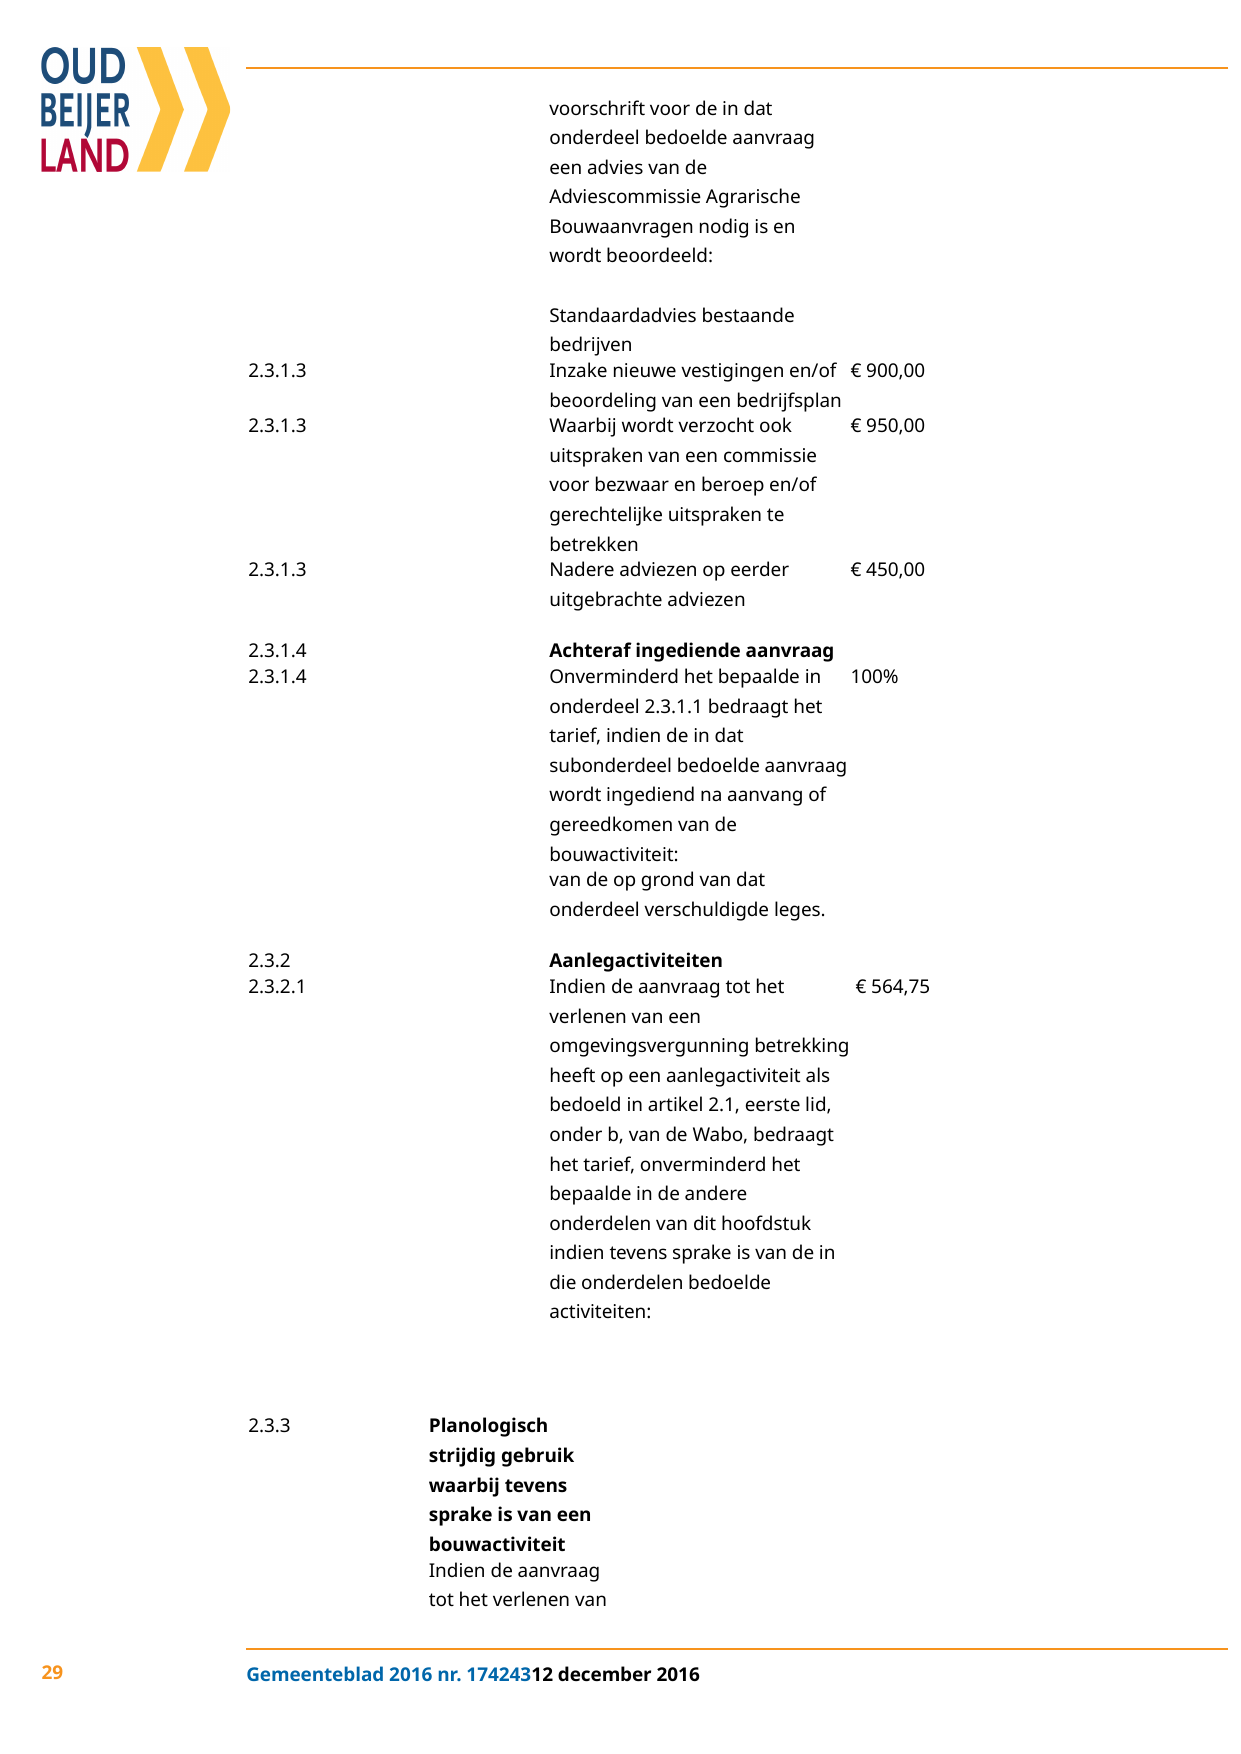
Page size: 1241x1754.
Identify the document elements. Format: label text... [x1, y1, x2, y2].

picture [41, 47, 231, 172]
table_cell [850, 948, 1152, 973]
table_cell 2.3.1.3 [248, 557, 549, 612]
table_cell 2.3.1.3 [248, 357, 549, 412]
table_header [609, 1413, 790, 1557]
table_cell 2.3.1.3 [248, 413, 549, 557]
table_cell [248, 922, 549, 948]
table_cell Indien de aanvraag tot het verlenen van [429, 1557, 609, 1612]
table_cell [850, 922, 1152, 948]
table_cell 2.3.2 [248, 948, 549, 973]
table_cell [248, 1557, 429, 1612]
table_cell [549, 922, 850, 948]
table_cell [248, 95, 549, 357]
table_cell [549, 612, 850, 638]
table_cell [609, 1557, 790, 1612]
table_header 2.3.3 [248, 1413, 429, 1557]
table_cell 2.3.1.4 [248, 638, 549, 663]
table_cell [549, 1325, 850, 1350]
table_cell [248, 612, 549, 638]
table_cell van de op grond van dat onderdeel verschuldigde leges. [549, 867, 850, 922]
table_cell Indien de aanvraag tot het verlenen van een omgevingsvergunning betrekking heeft op een aanlegactiviteit als bedoeld in artikel 2.1, eerste lid, onder b, van de Wabo, bedraagt het tarief, onverminderd het bepaalde in de andere onderdelen van dit hoofdstuk indien tevens sprake is van de in die onderdelen bedoelde activiteiten: [549, 973, 850, 1324]
table_cell voorschrift voor de in dat onderdeel bedoelde aanvraag een advies van de Adviescommissie Agrarische Bouwaanvragen nodig is en wordt beoordeeld: Standaardadvies bestaande bedrijven [549, 95, 850, 357]
table_cell € 564,75 [850, 973, 1152, 1324]
table_cell € 950,00 [850, 413, 1152, 557]
table_cell [248, 1325, 549, 1350]
table_cell Inzake nieuwe vestigingen en/of beoordeling van een bedrijfsplan [549, 357, 850, 412]
table_cell € 450,00 [850, 557, 1152, 612]
table_cell 2.3.2.1 [248, 973, 549, 1324]
table_cell [850, 95, 1152, 357]
table_cell Onverminderd het bepaalde in onderdeel 2.3.1.1 bedraagt het tarief, indien de in dat subonderdeel bedoelde aanvraag wordt ingediend na aanvang of gereedkomen van de bouwactiviteit: [549, 663, 850, 867]
table_header Planologisch strijdig gebruik waarbij tevens sprake is van een bouwactiviteit [429, 1413, 609, 1557]
table_cell Aanlegactiviteiten [549, 948, 850, 973]
table_cell Achteraf ingediende aanvraag [549, 638, 850, 663]
table_cell [248, 867, 549, 922]
table_cell € 900,00 [850, 357, 1152, 412]
table_cell Waarbij wordt verzocht ook uitspraken van een commissie voor bezwaar en beroep en/of gerechtelijke uitspraken te betrekken [549, 413, 850, 557]
table_cell Nadere adviezen op eerder uitgebrachte adviezen [549, 557, 850, 612]
table_cell [850, 612, 1152, 638]
table_cell 2.3.1.4 [248, 663, 549, 867]
table_cell 100% [850, 663, 1152, 867]
table_cell [850, 867, 1152, 922]
table_cell [850, 1325, 1152, 1350]
table_cell [850, 638, 1152, 663]
